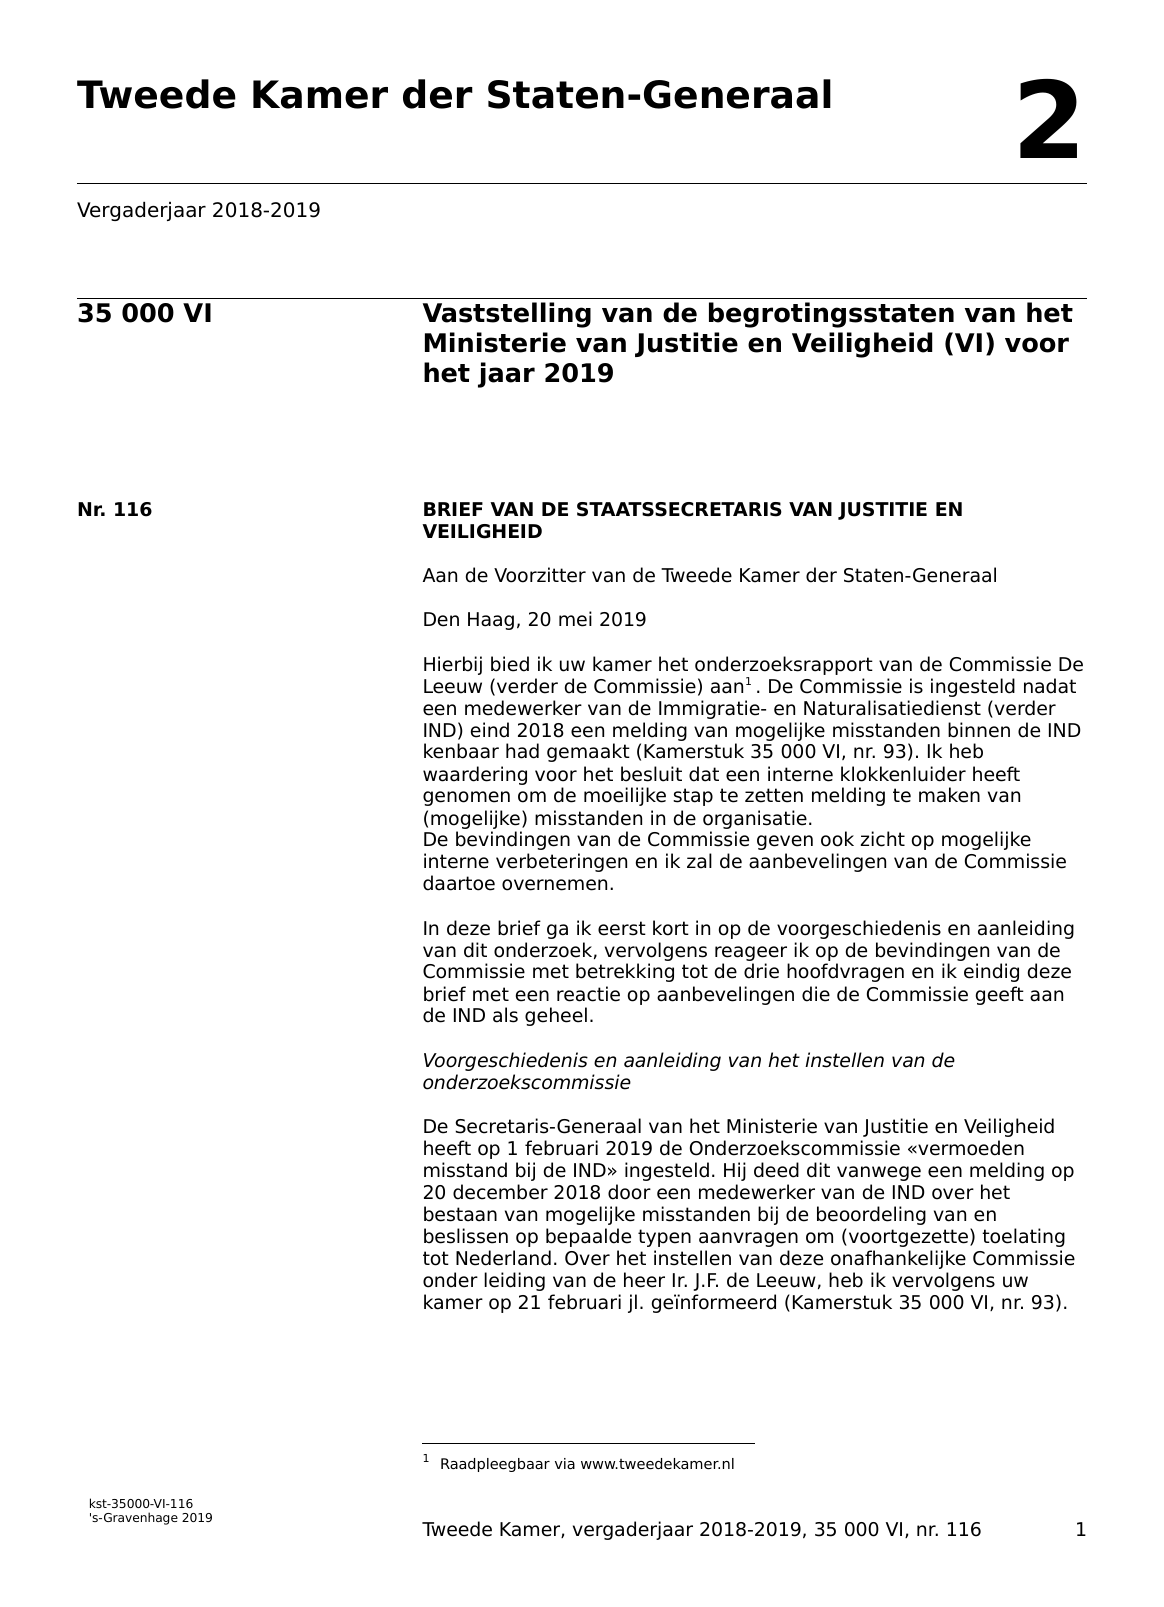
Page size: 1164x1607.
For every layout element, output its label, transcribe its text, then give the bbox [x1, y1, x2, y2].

subtitle Voorgeschiedenis en aanleiding van het instellen van de onderzoekscommissie [422, 1049, 1087, 1093]
subtitle Nr. 116 BRIEF VAN DE STAATSSECRETARIS VAN JUSTITIE EN VEILIGHEID [77, 499, 1087, 543]
text Aan de Voorzitter van de Tweede Kamer der Staten-Generaal [422, 565, 1087, 587]
text De bevindingen van de Commissie geven ook zicht op mogelijke interne verbeteringen en ik zal de aanbevelingen van de Commissie daartoe overnemen. [422, 829, 1087, 895]
table_cell Vergaderjaar 2018-2019 [77, 184, 1087, 298]
table_header Tweede Kamer der Staten-Generaal [77, 59, 886, 183]
text kst-35000-VI-116 [88, 1497, 323, 1511]
text In deze brief ga ik eerst kort in op de voorgeschiedenis en aanleiding van dit onderzoek, vervolgens reageer ik op de bevindingen van de Commissie met betrekking tot de drie hoofdvragen en ik eindig deze brief met een reactie op aanbevelingen die de Commissie geeft aan de IND als geheel. [422, 917, 1087, 1027]
text Den Haag, 20 mei 2019 [422, 609, 1087, 631]
text 's-Gravenhage 2019 [88, 1511, 323, 1525]
text De Secretaris-Generaal van het Ministerie van Justitie en Veiligheid heeft op 1 februari 2019 de Onderzoekscommissie «vermoeden misstand bij de IND» ingesteld. Hij deed dit vanwege een melding op 20 december 2018 door een medewerker van de IND over het bestaan van mogelijke misstanden bij de beoordeling van en beslissen op bepaalde typen aanvragen om (voortgezette) toelating tot Nederland. Over het instellen van deze onafhankelijke Commissie onder leiding van de heer Ir. J.F. de Leeuw, heb ik vervolgens uw kamer op 21 februari jl. geïnformeerd (Kamerstuk 35 000 VI, nr. 93). [422, 1116, 1087, 1313]
text Raadpleegbaar via www.tweedekamer.nl [422, 1452, 1087, 1474]
table_header 2 [886, 59, 1087, 183]
text Hierbij bied ik uw kamer het onderzoeksrapport van de Commissie De Leeuw (verder de Commissie) aan. De Commissie is ingesteld nadat een medewerker van de Immigratie- en Naturalisatiedienst (verder IND) eind 2018 een melding van mogelijke misstanden binnen de IND kenbaar had gemaakt (Kamerstuk 35 000 VI, nr. 93). Ik heb waardering voor het besluit dat een interne klokkenluider heeft genomen om de moeilijke stap te zetten melding te maken van (mogelijke) misstanden in de organisatie. [422, 653, 1087, 829]
subtitle 35 000 VI Vaststelling van de begrotingsstaten van het Ministerie van Justitie en Veiligheid (VI) voor het jaar 2019 [77, 299, 1087, 388]
